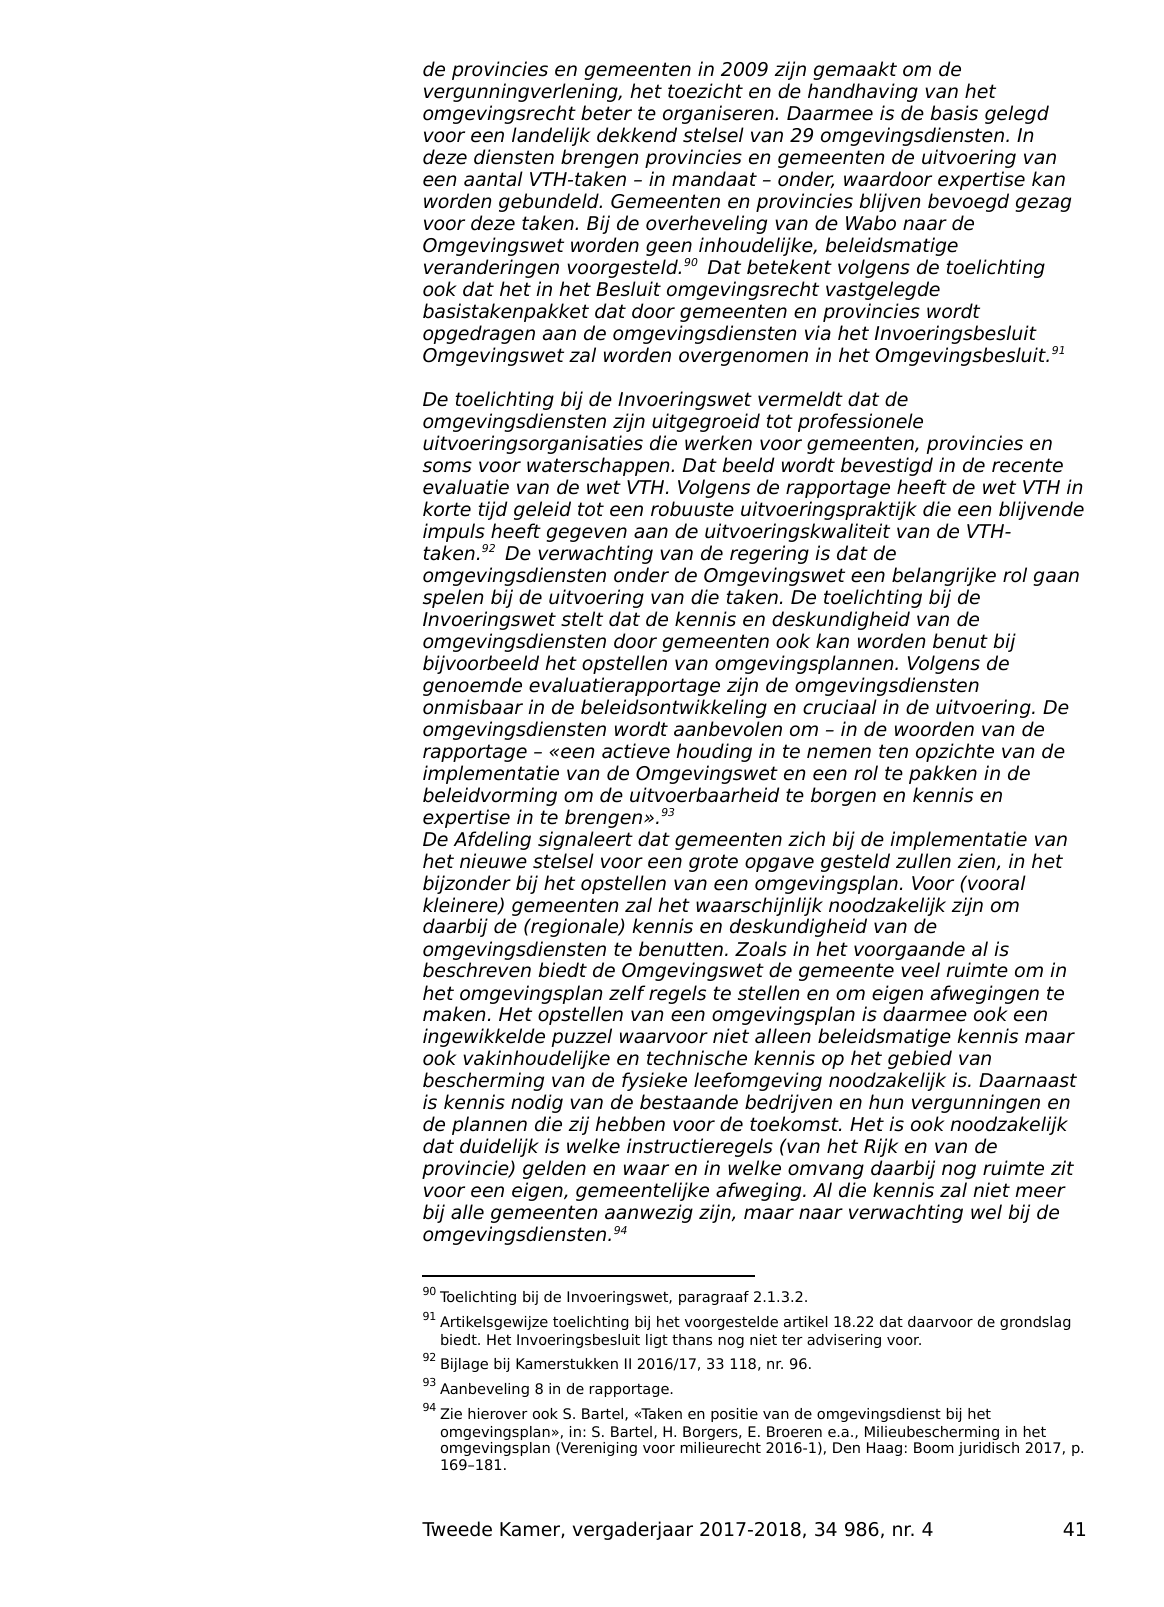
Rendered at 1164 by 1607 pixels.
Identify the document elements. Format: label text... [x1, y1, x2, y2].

text Toelichting bij de Invoeringswet, paragraaf 2.1.3.2. [422, 1285, 1087, 1307]
text Bijlage bij Kamerstukken II 2016/17, 33 118, nr. 96. [422, 1352, 1087, 1374]
text De toelichting bij de Invoeringswet vermeldt dat de omgevingsdiensten zijn uitgegroeid tot professionele uitvoeringsorganisaties die werken voor gemeenten, provincies en soms voor waterschappen. Dat beeld wordt bevestigd in de recente evaluatie van de wet VTH. Volgens de rapportage heeft de wet VTH in korte tijd geleid tot een robuuste uitvoeringspraktijk die een blijvende impuls heeft gegeven aan de uitvoeringskwaliteit van de VTH-taken. De verwachting van de regering is dat de omgevingsdiensten onder de Omgevingswet een belangrijke rol gaan spelen bij de uitvoering van die taken. De toelichting bij de Invoeringswet stelt dat de kennis en deskundigheid van de omgevingsdiensten door gemeenten ook kan worden benut bij bijvoorbeeld het opstellen van omgevingsplannen. Volgens de genoemde evaluatierapportage zijn de omgevingsdiensten onmisbaar in de beleidsontwikkeling en cruciaal in de uitvoering. De omgevingsdiensten wordt aanbevolen om – in de woorden van de rapportage – «een actieve houding in te nemen ten opzichte van de implementatie van de Omgevingswet en een rol te pakken in de beleidvorming om de uitvoerbaarheid te borgen en kennis en expertise in te brengen». [422, 389, 1087, 828]
text Zie hierover ook S. Bartel, «Taken en positie van de omgevingsdienst bij het omgevingsplan», in: S. Bartel, H. Borgers, E. Broeren e.a., Milieubescherming in het omgevingsplan (Vereniging voor milieurecht 2016-1), Den Haag: Boom juridisch 2017, p. 169–181. [422, 1402, 1087, 1474]
text de provincies en gemeenten in 2009 zijn gemaakt om de vergunningverlening, het toezicht en de handhaving van het omgevingsrecht beter te organiseren. Daarmee is de basis gelegd voor een landelijk dekkend stelsel van 29 omgevingsdiensten. In deze diensten brengen provincies en gemeenten de uitvoering van een aantal VTH-taken – in mandaat – onder, waardoor expertise kan worden gebundeld. Gemeenten en provincies blijven bevoegd gezag voor deze taken. Bij de overheveling van de Wabo naar de Omgevingswet worden geen inhoudelijke, beleidsmatige veranderingen voorgesteld. Dat betekent volgens de toelichting ook dat het in het Besluit omgevingsrecht vastgelegde basistakenpakket dat door gemeenten en provincies wordt opgedragen aan de omgevingsdiensten via het Invoeringsbesluit Omgevingswet zal worden overgenomen in het Omgevingsbesluit. [422, 59, 1087, 367]
text Aanbeveling 8 in de rapportage. [422, 1377, 1087, 1399]
text Artikelsgewijze toelichting bij het voorgestelde artikel 18.22 dat daarvoor de grondslag biedt. Het Invoeringsbesluit ligt thans nog niet ter advisering voor. [422, 1310, 1087, 1349]
text De Afdeling signaleert dat gemeenten zich bij de implementatie van het nieuwe stelsel voor een grote opgave gesteld zullen zien, in het bijzonder bij het opstellen van een omgevingsplan. Voor (vooral kleinere) gemeenten zal het waarschijnlijk noodzakelijk zijn om daarbij de (regionale) kennis en deskundigheid van de omgevingsdiensten te benutten. Zoals in het voorgaande al is beschreven biedt de Omgevingswet de gemeente veel ruimte om in het omgevingsplan zelf regels te stellen en om eigen afwegingen te maken. Het opstellen van een omgevingsplan is daarmee ook een ingewikkelde puzzel waarvoor niet alleen beleidsmatige kennis maar ook vakinhoudelijke en technische kennis op het gebied van bescherming van de fysieke leefomgeving noodzakelijk is. Daarnaast is kennis nodig van de bestaande bedrijven en hun vergunningen en de plannen die zij hebben voor de toekomst. Het is ook noodzakelijk dat duidelijk is welke instructieregels (van het Rijk en van de provincie) gelden en waar en in welke omvang daarbij nog ruimte zit voor een eigen, gemeentelijke afweging. Al die kennis zal niet meer bij alle gemeenten aanwezig zijn, maar naar verwachting wel bij de omgevingsdiensten. [422, 828, 1087, 1246]
